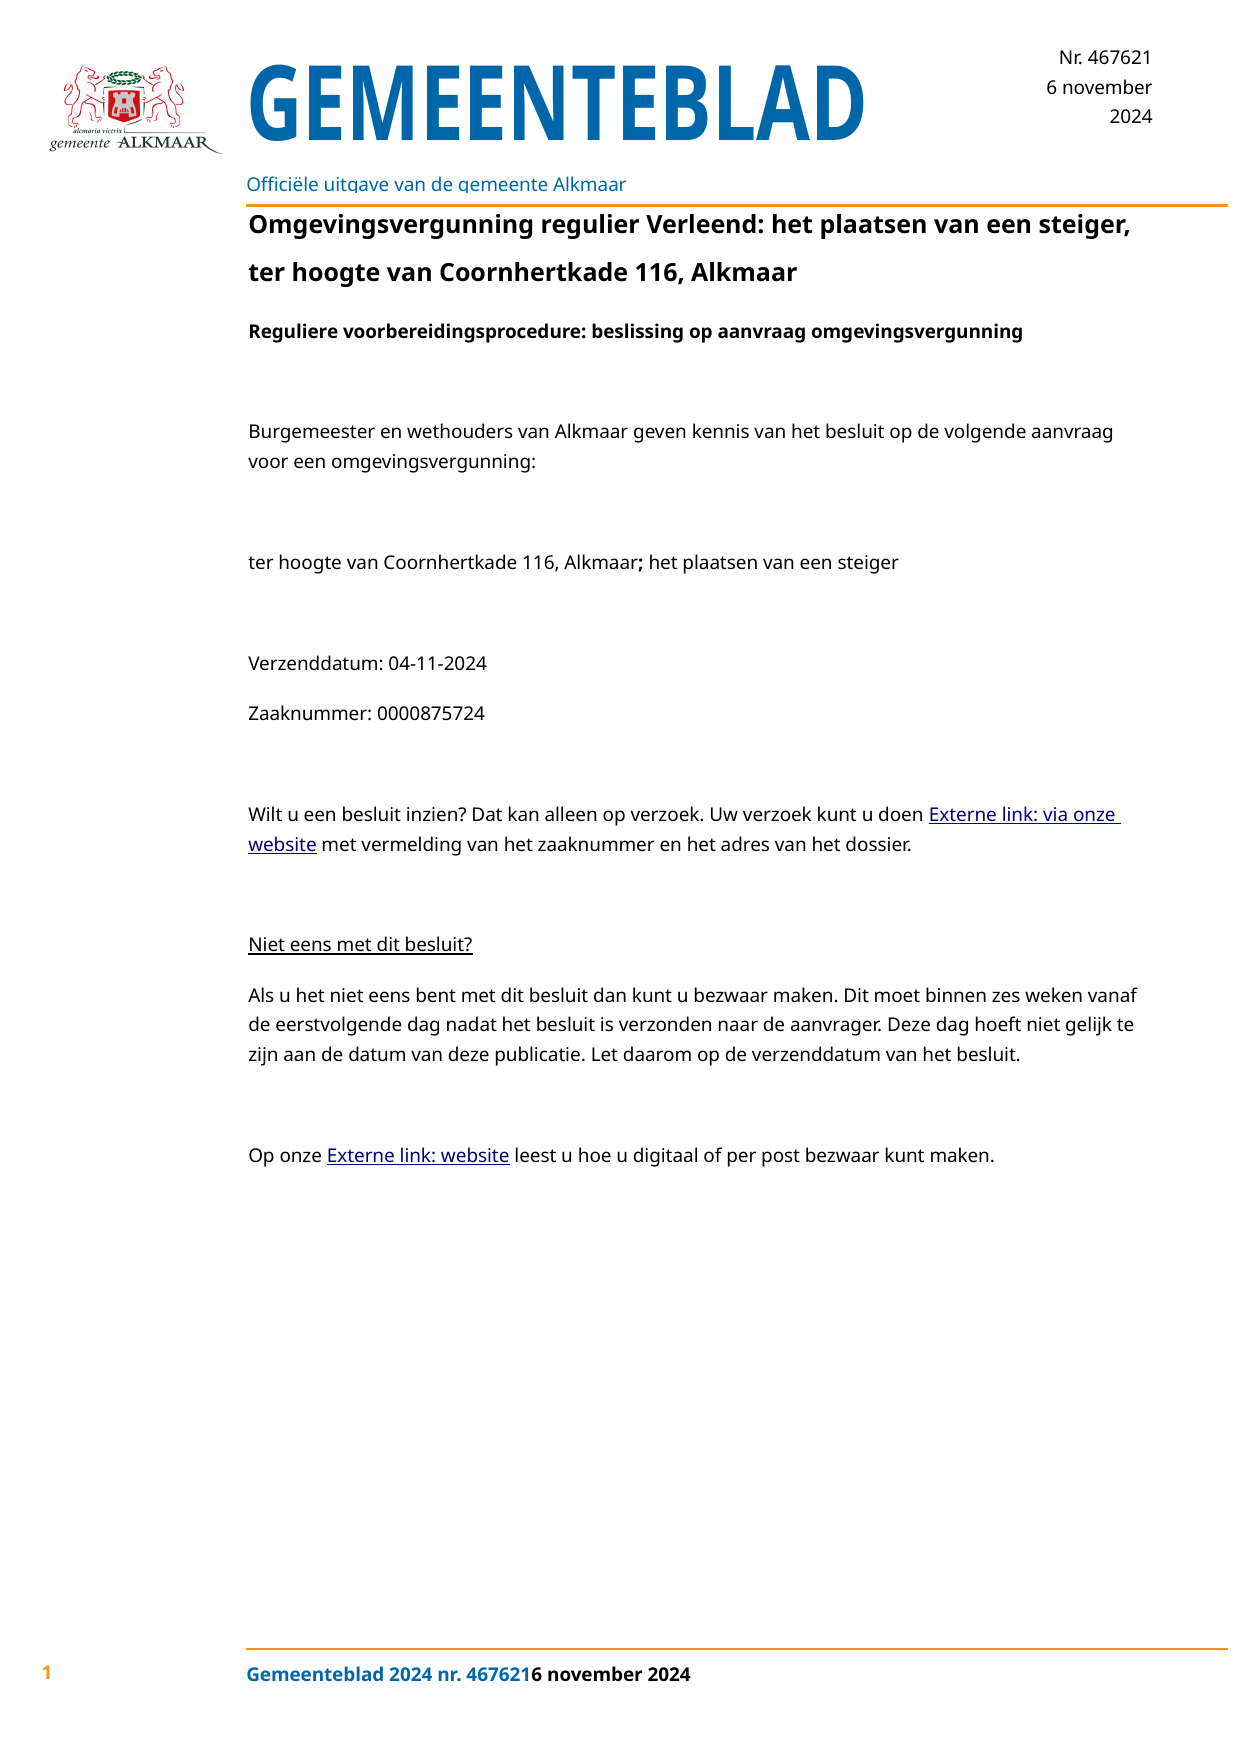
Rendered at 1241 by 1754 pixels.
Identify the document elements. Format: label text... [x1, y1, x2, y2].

text Wilt u een besluit inzien? Dat kan alleen op verzoek. Uw verzoek kunt u doen Externe link: via onze website met vermelding van het zaaknummer en het adres van het dossier. [248, 801, 1152, 857]
picture [41, 47, 231, 172]
text Zaaknummer: 0000875724 [248, 700, 1152, 726]
text Als u het niet eens bent met dit besluit dan kunt u bezwaar maken. Dit moet binnen zes weken vanaf de eerstvolgende dag nadat het besluit is verzonden naar de aanvrager. Deze dag hoeft niet gelijk te zijn aan de datum van deze publicatie. Let daarom op de verzenddatum van het besluit. [248, 982, 1152, 1067]
text ter hoogte van Coornhertkade 116, Alkmaar; het plaatsen van een steiger [248, 549, 1152, 575]
text Verzenddatum: 04-11-2024 [248, 650, 1152, 676]
text Burgemeester en wethouders van Alkmaar geven kennis van het besluit op de volgende aanvraag voor een omgevingsvergunning: [248, 419, 1152, 474]
text Niet eens met dit besluit? [248, 932, 1152, 957]
text Op onze Externe link: website leest u hoe u digitaal of per post bezwaar kunt maken. [248, 1142, 1152, 1168]
text Reguliere voorbereidingsprocedure: beslissing op aanvraag omgevingsvergunning [248, 318, 1152, 344]
text Omgevingsvergunning regulier Verleend: het plaatsen van een steiger, ter hoogte van Coornhertkade 116, Alkmaar [248, 207, 1152, 288]
